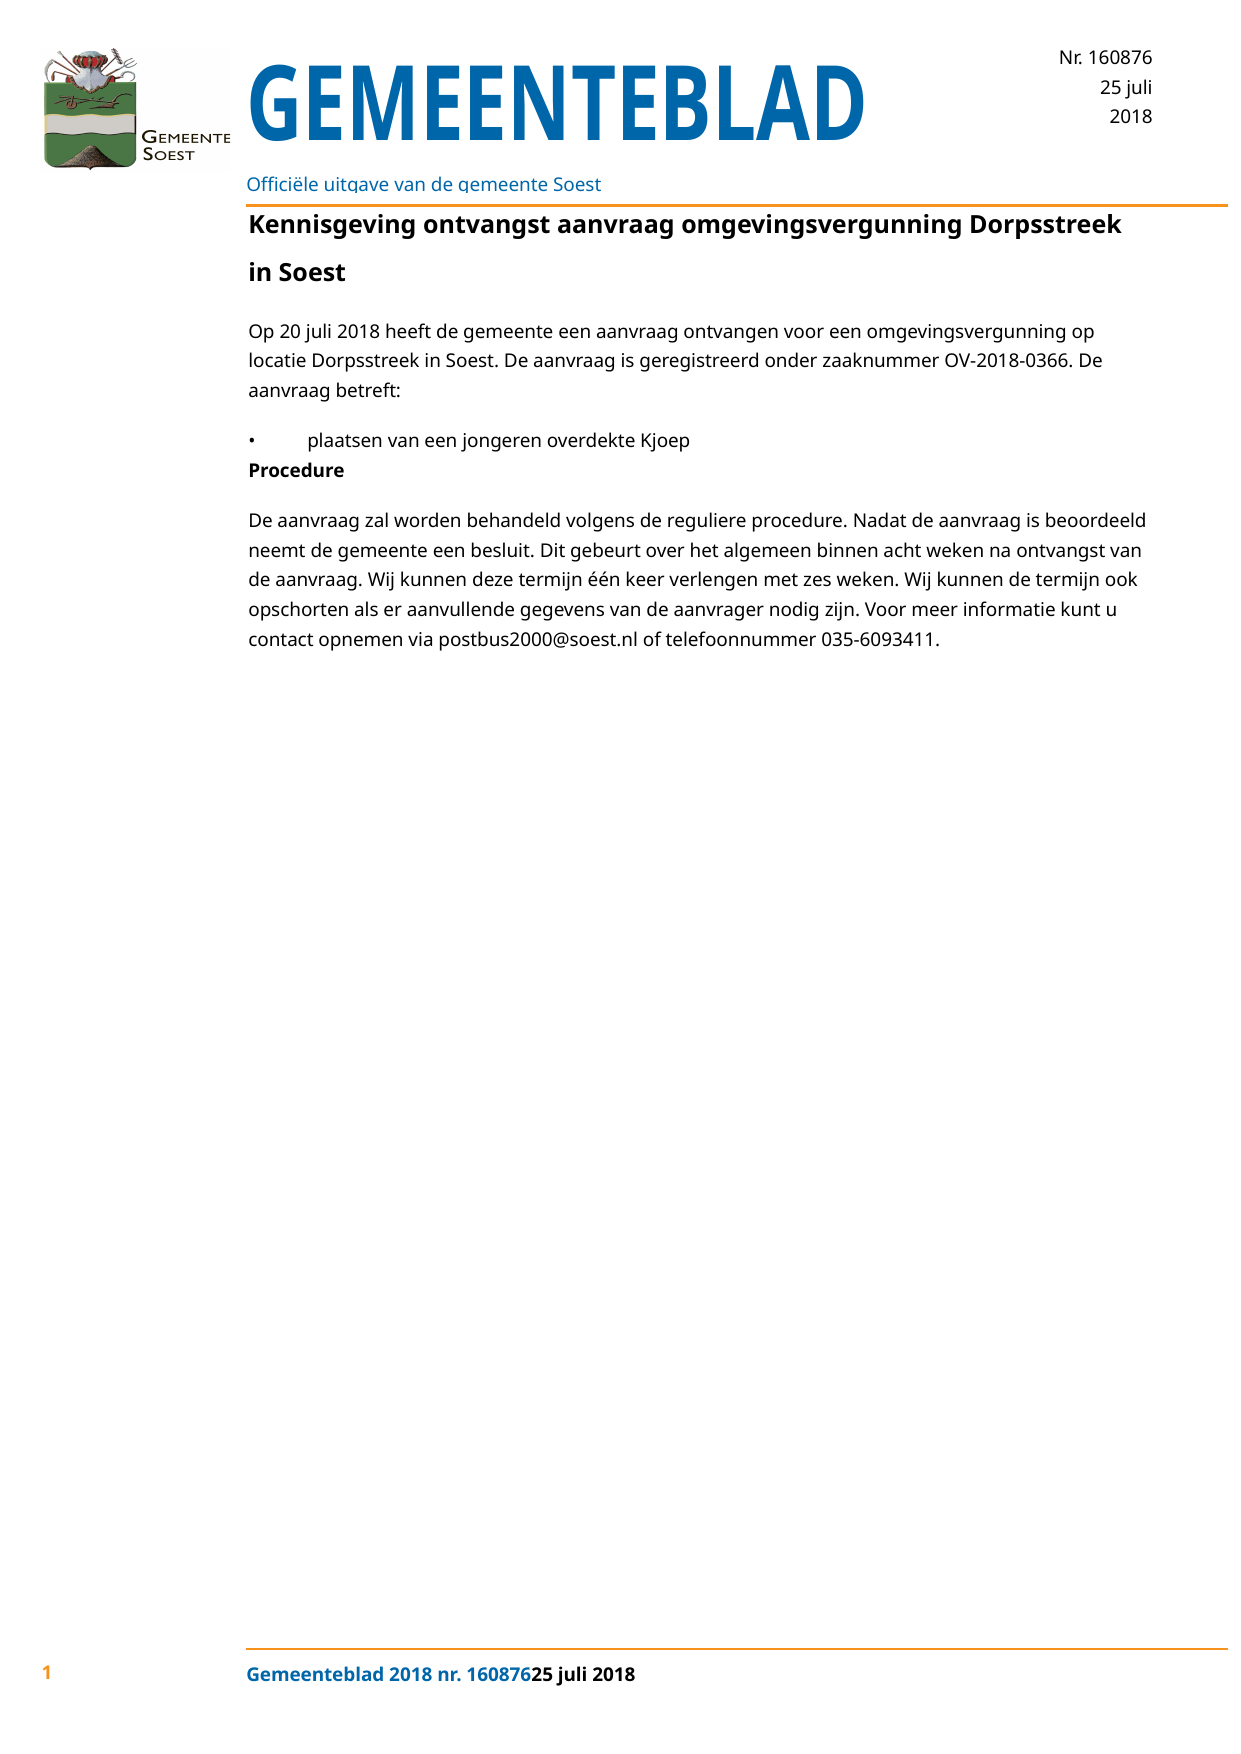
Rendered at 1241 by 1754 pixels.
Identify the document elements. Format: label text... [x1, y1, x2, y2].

text Procedure [248, 457, 1152, 483]
picture [41, 47, 231, 172]
text De aanvraag zal worden behandeld volgens de reguliere procedure. Nadat de aanvraag is beoordeeld neemt de gemeente een besluit. Dit gebeurt over het algemeen binnen acht weken na ontvangst van de aanvraag. Wij kunnen deze termijn één keer verlengen met zes weken. Wij kunnen de termijn ook opschorten als er aanvullende gegevens van de aanvrager nodig zijn. Voor meer informatie kunt u contact opnemen via postbus2000@soest.nl of telefoonnummer 035-6093411. [248, 507, 1152, 652]
text Op 20 juli 2018 heeft de gemeente een aanvraag ontvangen voor een omgevingsvergunning op locatie Dorpsstreek in Soest. De aanvraag is geregistreerd onder zaaknummer OV-2018-0366. De aanvraag betreft: [248, 318, 1152, 403]
list plaatsen van een jongeren overdekte Kjoep [248, 427, 1152, 453]
text Kennisgeving ontvangst aanvraag omgevingsvergunning Dorpsstreek in Soest [248, 207, 1152, 288]
